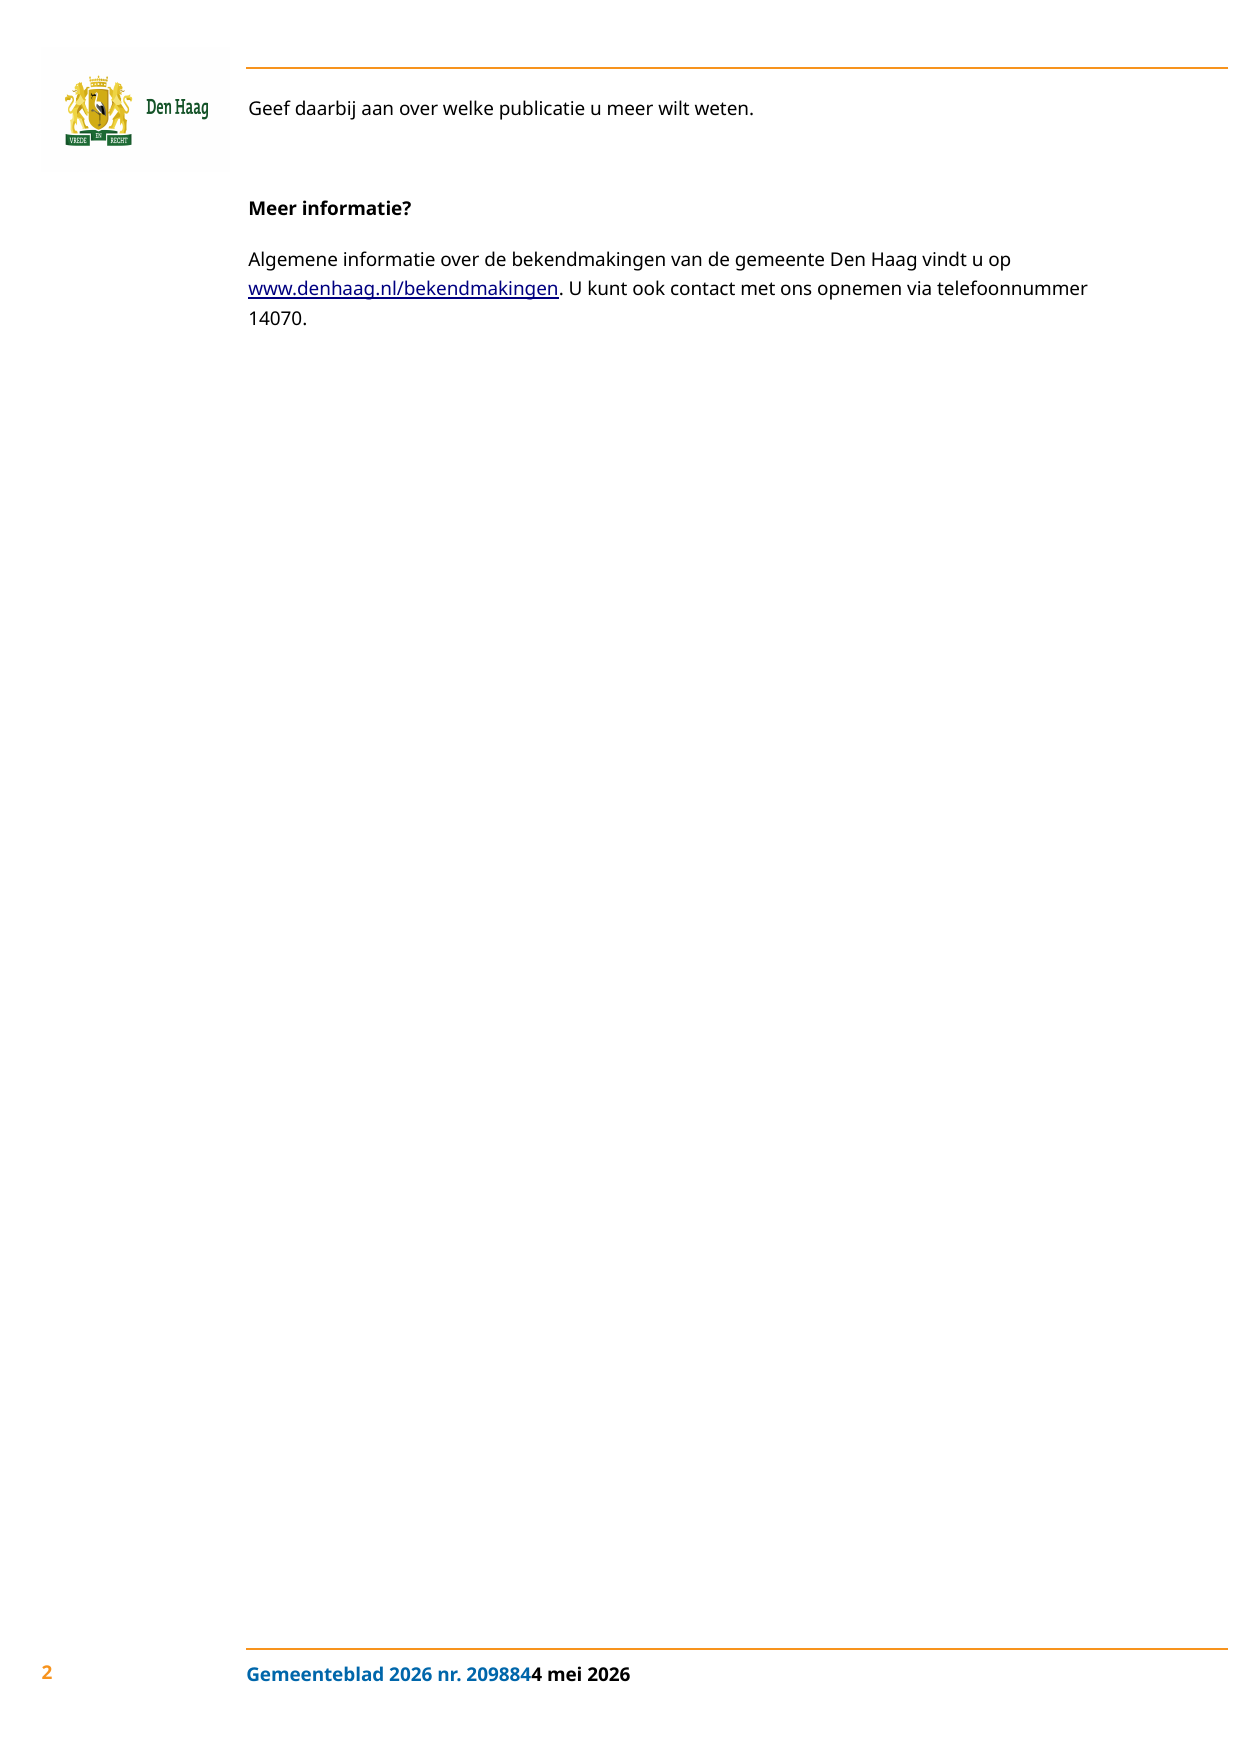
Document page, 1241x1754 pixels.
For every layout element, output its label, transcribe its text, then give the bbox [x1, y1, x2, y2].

text Meer informatie? [248, 196, 1152, 221]
text Geef daarbij aan over welke publicatie u meer wilt weten. [248, 95, 1152, 121]
text Algemene informatie over de bekendmakingen van de gemeente Den Haag vindt u op www.denhaag.nl/bekendmakingen. U kunt ook contact met ons opnemen via telefoonnummer 14070. [248, 246, 1152, 331]
picture [41, 47, 231, 172]
